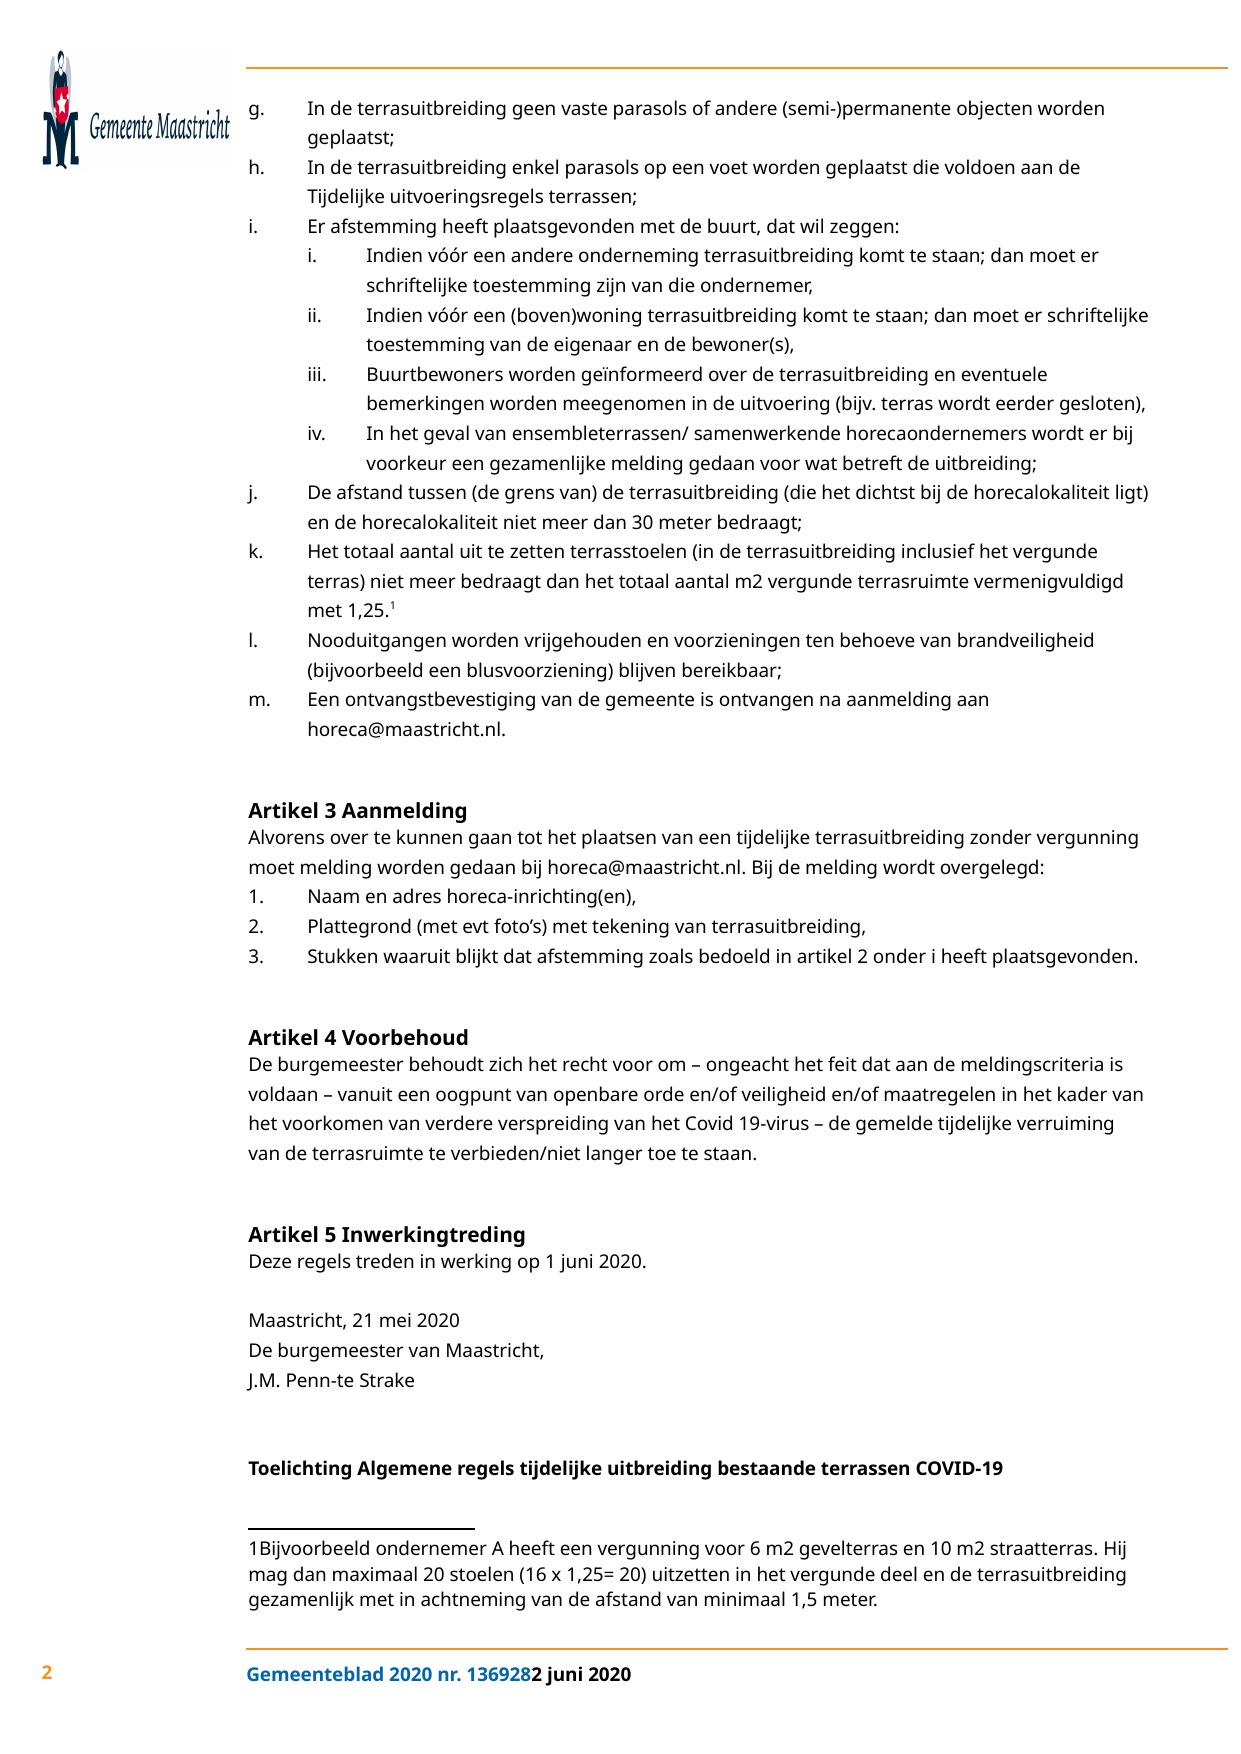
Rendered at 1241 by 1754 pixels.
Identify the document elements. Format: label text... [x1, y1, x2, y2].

list Een ontvangstbevestiging van de gemeente is ontvangen na aanmelding aan horeca@maastricht.nl. [248, 686, 1152, 742]
text J.M. Penn-te Strake [248, 1367, 1152, 1392]
text Deze regels treden in werking op 1 juni 2020. [248, 1248, 1152, 1274]
text Alvorens over te kunnen gaan tot het plaatsen van een tijdelijke terrasuitbreiding zonder vergunning moet melding worden gedaan bij horeca@maastricht.nl. Bij de melding wordt overgelegd: [248, 824, 1152, 880]
text Artikel 3 Aanmelding [248, 796, 1152, 824]
list Het totaal aantal uit te zetten terrasstoelen (in de terrasuitbreiding inclusief het vergunde terras) niet meer bedraagt dan het totaal aantal m2 vergunde terrasruimte vermenigvuldigd met 1,25. [248, 538, 1152, 623]
list Naam en adres horeca-inrichting(en), [248, 884, 1152, 909]
text Artikel 4 Voorbehoud [248, 1023, 1152, 1051]
list Stukken waaruit blijkt dat afstemming zoals bedoeld in artikel 2 onder i heeft plaatsgevonden. [248, 943, 1152, 968]
list Indien vóór een andere onderneming terrasuitbreiding komt te staan; dan moet er schriftelijke toestemming zijn van die ondernemer, [307, 243, 1152, 298]
list Nooduitgangen worden vrijgehouden en voorzieningen ten behoeve van brandveiligheid (bijvoorbeeld een blusvoorziening) blijven bereikbaar; [248, 627, 1152, 683]
list Indien vóór een (boven)woning terrasuitbreiding komt te staan; dan moet er schriftelijke toestemming van de eigenaar en de bewoner(s), [307, 302, 1152, 357]
list Er afstemming heeft plaatsgevonden met de buurt, dat wil zeggen: [248, 213, 1152, 239]
text De burgemeester van Maastricht, [248, 1337, 1152, 1363]
list Plattegrond (met evt foto’s) met tekening van terrasuitbreiding, [248, 913, 1152, 939]
list In de terrasuitbreiding geen vaste parasols of andere (semi-)permanente objecten worden geplaatst; [248, 95, 1152, 150]
list In de terrasuitbreiding enkel parasols op een voet worden geplaatst die voldoen aan de Tijdelijke uitvoeringsregels terrassen; [248, 154, 1152, 209]
list De afstand tussen (de grens van) de terrasuitbreiding (die het dichtst bij de horecalokaliteit ligt) en de horecalokaliteit niet meer dan 30 meter bedraagt; [248, 479, 1152, 535]
picture [41, 47, 231, 172]
text Maastricht, 21 mei 2020 [248, 1308, 1152, 1333]
list In het geval van ensembleterrassen/ samenwerkende horecaondernemers wordt er bij voorkeur een gezamenlijke melding gedaan voor wat betreft de uitbreiding; [307, 420, 1152, 476]
text Artikel 5 Inwerkingtreding [248, 1220, 1152, 1248]
text De burgemeester behoudt zich het recht voor om – ongeacht het feit dat aan de meldingscriteria is voldaan – vanuit een oogpunt van openbare orde en/of veiligheid en/of maatregelen in het kader van het voorkomen van verdere verspreiding van het Covid 19-virus – de gemelde tijdelijke verruiming van de terrasruimte te verbieden/niet langer toe te staan. [248, 1051, 1152, 1166]
list Bijvoorbeeld ondernemer A heeft een vergunning voor 6 m2 gevelterras en 10 m2 straatterras. Hij mag dan maximaal 20 stoelen (16 x 1,25= 20) uitzetten in het vergunde deel en de terrasuitbreiding gezamenlijk met in achtneming van de afstand van minimaal 1,5 meter. [248, 1535, 1152, 1612]
list Buurtbewoners worden geïnformeerd over de terrasuitbreiding en eventuele bemerkingen worden meegenomen in de uitvoering (bijv. terras wordt eerder gesloten), [307, 361, 1152, 416]
text Toelichting Algemene regels tijdelijke uitbreiding bestaande terrassen COVID-19 [248, 1456, 1152, 1481]
